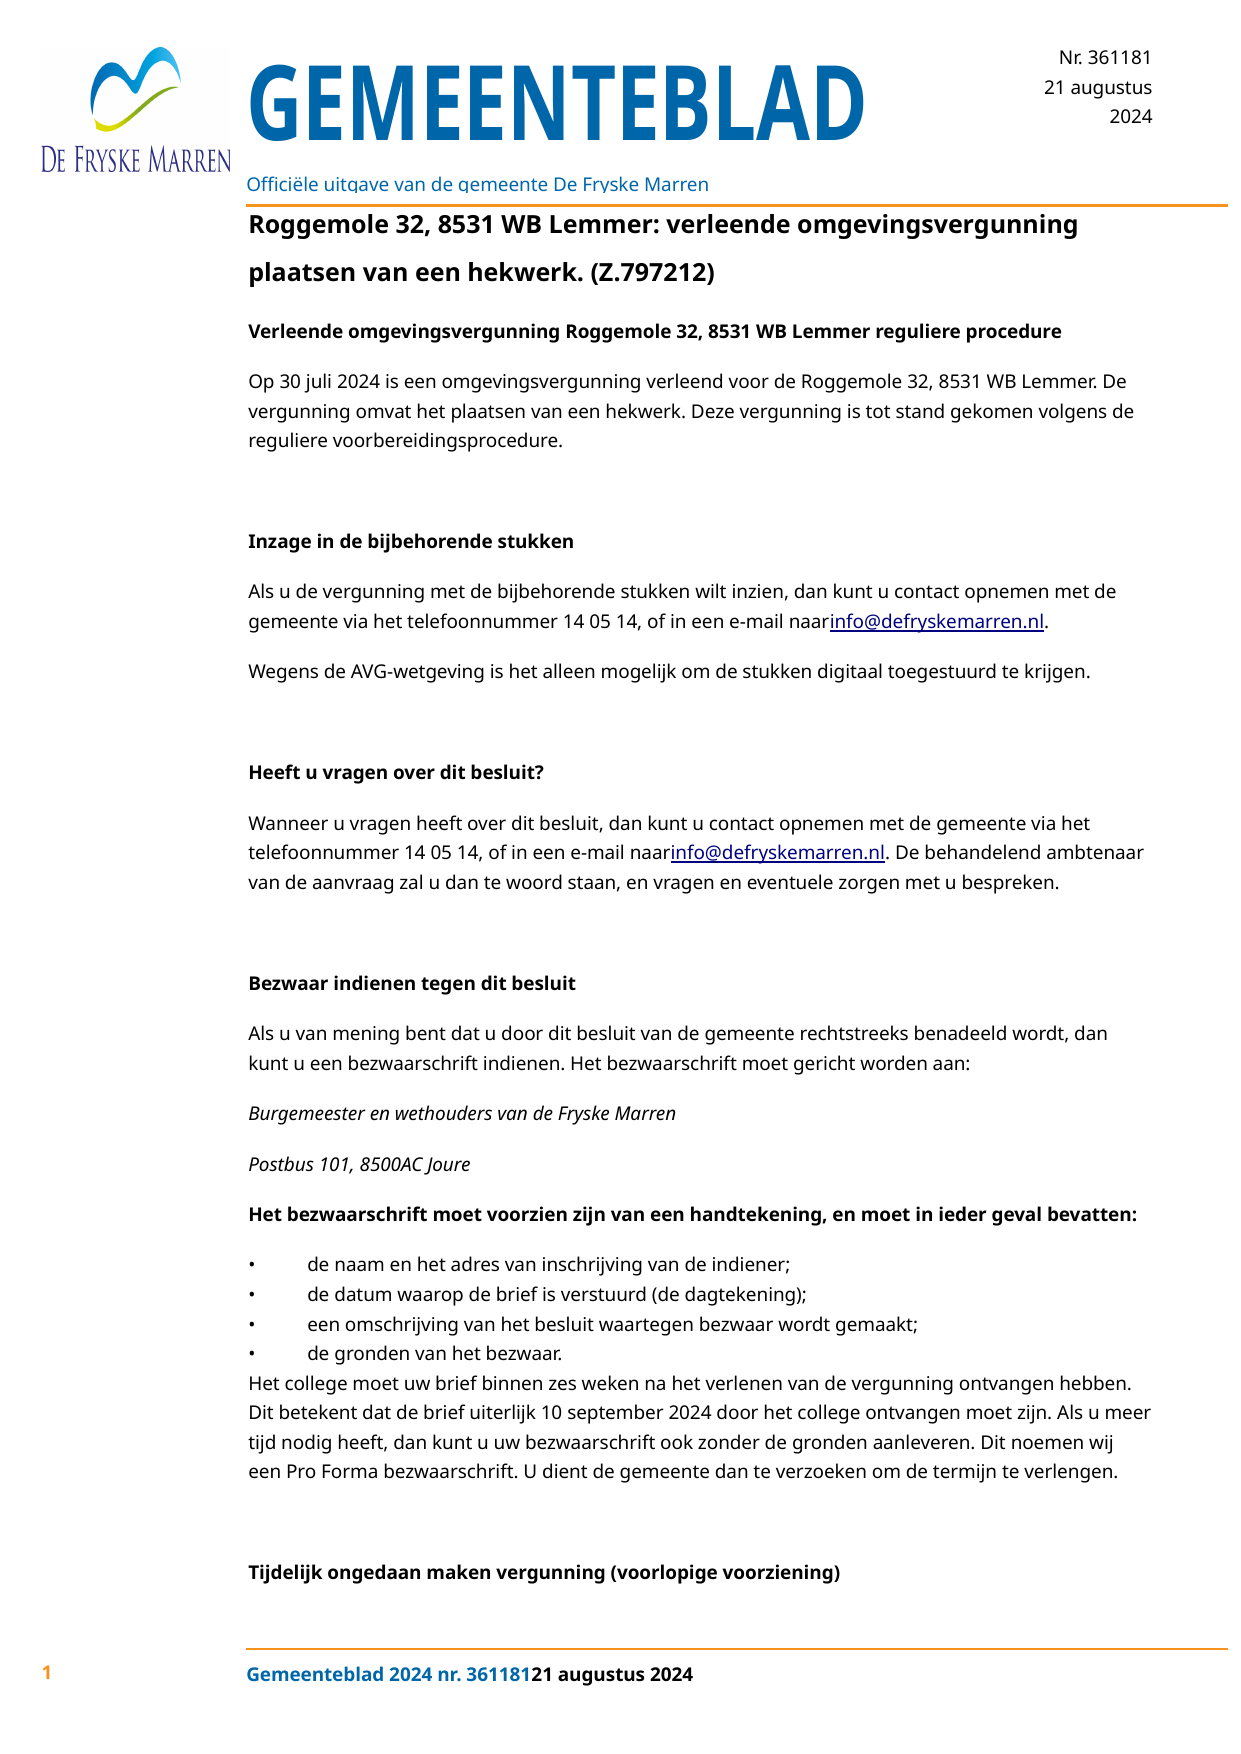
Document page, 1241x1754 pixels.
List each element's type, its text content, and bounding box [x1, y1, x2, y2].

text Het bezwaarschrift moet voorzien zijn van een handtekening, en moet in ieder geval bevatten: [248, 1201, 1152, 1227]
list de naam en het adres van inschrijving van de indiener; [248, 1252, 1152, 1277]
text Postbus 101, 8500AC Joure [248, 1151, 1152, 1177]
text Verleende omgevingsvergunning Roggemole 32, 8531 WB Lemmer reguliere procedure [248, 318, 1152, 344]
text Op 30 juli 2024 is een omgevingsvergunning verleend voor de Roggemole 32, 8531 WB Lemmer. De vergunning omvat het plaatsen van een hekwerk. Deze vergunning is tot stand gekomen volgens de reguliere voorbereidingsprocedure. [248, 368, 1152, 453]
text Als u de vergunning met de bijbehorende stukken wilt inzien, dan kunt u contact opnemen met de gemeente via het telefoonnummer 14 05 14, of in een e-mail naarinfo@defryskemarren.nl. [248, 579, 1152, 634]
picture [41, 47, 231, 172]
text Als u van mening bent dat u door dit besluit van de gemeente rechtstreeks benadeeld wordt, dan kunt u een bezwaarschrift indienen. Het bezwaarschrift moet gericht worden aan: [248, 1020, 1152, 1076]
text Burgemeester en wethouders van de Fryske Marren [248, 1100, 1152, 1126]
list de datum waarop de brief is verstuurd (de dagtekening); [248, 1281, 1152, 1307]
text Wegens de AVG-wetgeving is het alleen mogelijk om de stukken digitaal toegestuurd te krijgen. [248, 659, 1152, 684]
list de gronden van het bezwaar. [248, 1340, 1152, 1366]
text Wanneer u vragen heeft over dit besluit, dan kunt u contact opnemen met de gemeente via het telefoonnummer 14 05 14, of in een e-mail naarinfo@defryskemarren.nl. De behandelend ambtenaar van de aanvraag zal u dan te woord staan, en vragen en eventuele zorgen met u bespreken. [248, 810, 1152, 895]
text Roggemole 32, 8531 WB Lemmer: verleende omgevingsvergunning plaatsen van een hekwerk. (Z.797212) [248, 207, 1152, 288]
text Tijdelijk ongedaan maken vergunning (voorlopige voorziening) [248, 1559, 1152, 1585]
text Inzage in de bijbehorende stukken [248, 528, 1152, 554]
text Heeft u vragen over dit besluit? [248, 759, 1152, 785]
text Bezwaar indienen tegen dit besluit [248, 970, 1152, 996]
list een omschrijving van het besluit waartegen bezwaar wordt gemaakt; [248, 1311, 1152, 1337]
text Het college moet uw brief binnen zes weken na het verlenen van de vergunning ontvangen hebben. Dit betekent dat de brief uiterlijk 10 september 2024 door het college ontvangen moet zijn. Als u meer tijd nodig heeft, dan kunt u uw bezwaarschrift ook zonder de gronden aanleveren. Dit noemen wij een Pro Forma bezwaarschrift. U dient de gemeente dan te verzoeken om de termijn te verlengen. [248, 1370, 1152, 1484]
